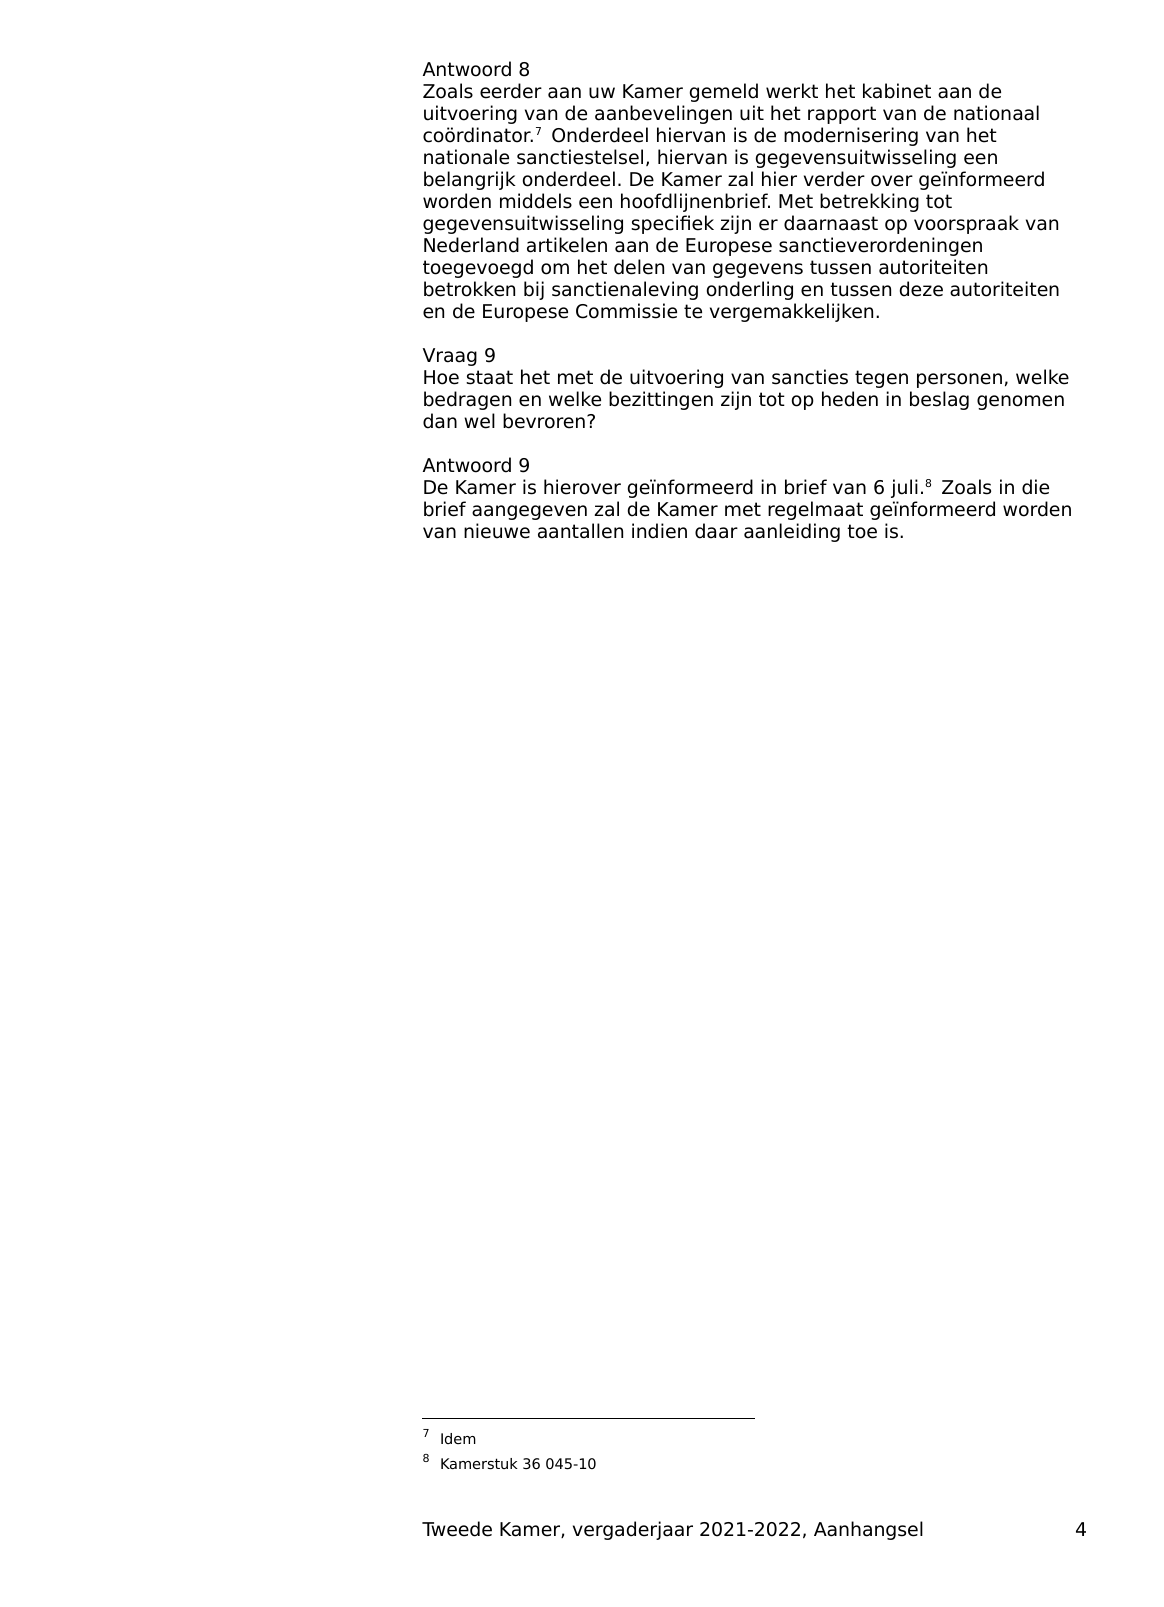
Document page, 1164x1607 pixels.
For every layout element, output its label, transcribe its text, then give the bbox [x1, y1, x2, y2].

text Idem [422, 1427, 1087, 1449]
text Kamerstuk 36 045-10 [422, 1452, 1087, 1474]
text Zoals eerder aan uw Kamer gemeld werkt het kabinet aan de uitvoering van de aanbevelingen uit het rapport van de nationaal coördinator. Onderdeel hiervan is de modernisering van het nationale sanctiestelsel, hiervan is gegevensuitwisseling een belangrijk onderdeel. De Kamer zal hier verder over geïnformeerd worden middels een hoofdlijnenbrief. Met betrekking tot gegevensuitwisseling specifiek zijn er daarnaast op voorspraak van Nederland artikelen aan de Europese sanctieverordeningen toegevoegd om het delen van gegevens tussen autoriteiten betrokken bij sanctienaleving onderling en tussen deze autoriteiten en de Europese Commissie te vergemakkelijken. [422, 81, 1087, 323]
text Hoe staat het met de uitvoering van sancties tegen personen, welke bedragen en welke bezittingen zijn tot op heden in beslag genomen dan wel bevroren? [422, 367, 1087, 433]
text Vraag 9 [422, 345, 1087, 367]
text Antwoord 9 [422, 455, 1087, 477]
text De Kamer is hierover geïnformeerd in brief van 6 juli. Zoals in die brief aangegeven zal de Kamer met regelmaat geïnformeerd worden van nieuwe aantallen indien daar aanleiding toe is. [422, 477, 1087, 543]
text Antwoord 8 [422, 59, 1087, 81]
